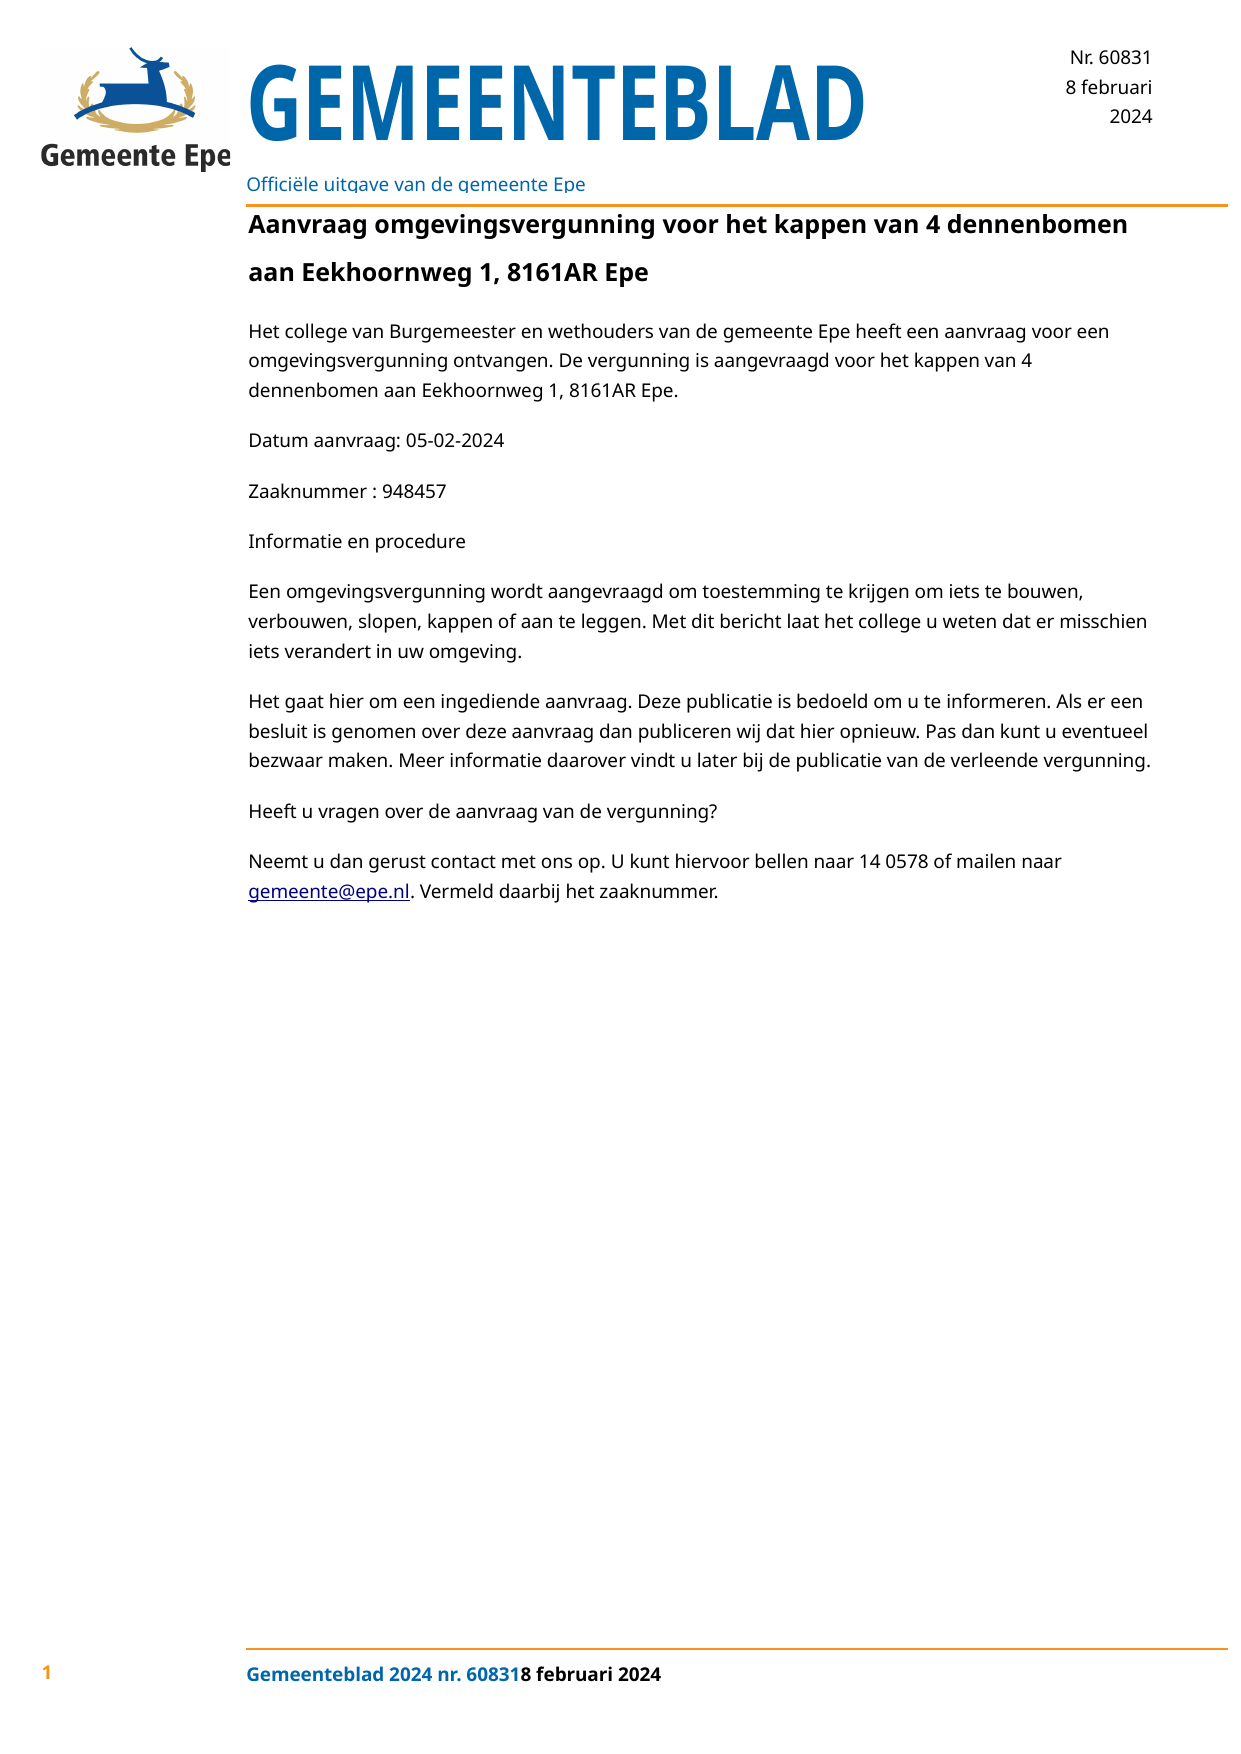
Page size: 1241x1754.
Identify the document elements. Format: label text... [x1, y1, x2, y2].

text Een omgevingsvergunning wordt aangevraagd om toestemming te krijgen om iets te bouwen, verbouwen, slopen, kappen of aan te leggen. Met dit bericht laat het college u weten dat er misschien iets verandert in uw omgeving. [248, 579, 1152, 664]
text Aanvraag omgevingsvergunning voor het kappen van 4 dennenbomen aan Eekhoornweg 1, 8161AR Epe [248, 207, 1152, 288]
text Het gaat hier om een ingediende aanvraag. Deze publicatie is bedoeld om u te informeren. Als er een besluit is genomen over deze aanvraag dan publiceren wij dat hier opnieuw. Pas dan kunt u eventueel bezwaar maken. Meer informatie daarover vindt u later bij de publicatie van de verleende vergunning. [248, 688, 1152, 773]
text Het college van Burgemeester en wethouders van de gemeente Epe heeft een aanvraag voor een omgevingsvergunning ontvangen. De vergunning is aangevraagd voor het kappen van 4 dennenbomen aan Eekhoornweg 1, 8161AR Epe. [248, 318, 1152, 403]
text Heeft u vragen over de aanvraag van de vergunning? [248, 798, 1152, 824]
text Zaaknummer : 948457 [248, 478, 1152, 504]
picture [41, 47, 231, 172]
text Datum aanvraag: 05-02-2024 [248, 427, 1152, 453]
text Neemt u dan gerust contact met ons op. U kunt hiervoor bellen naar 14 0578 of mailen naar gemeente@epe.nl. Vermeld daarbij het zaaknummer. [248, 848, 1152, 904]
text Informatie en procedure [248, 528, 1152, 554]
